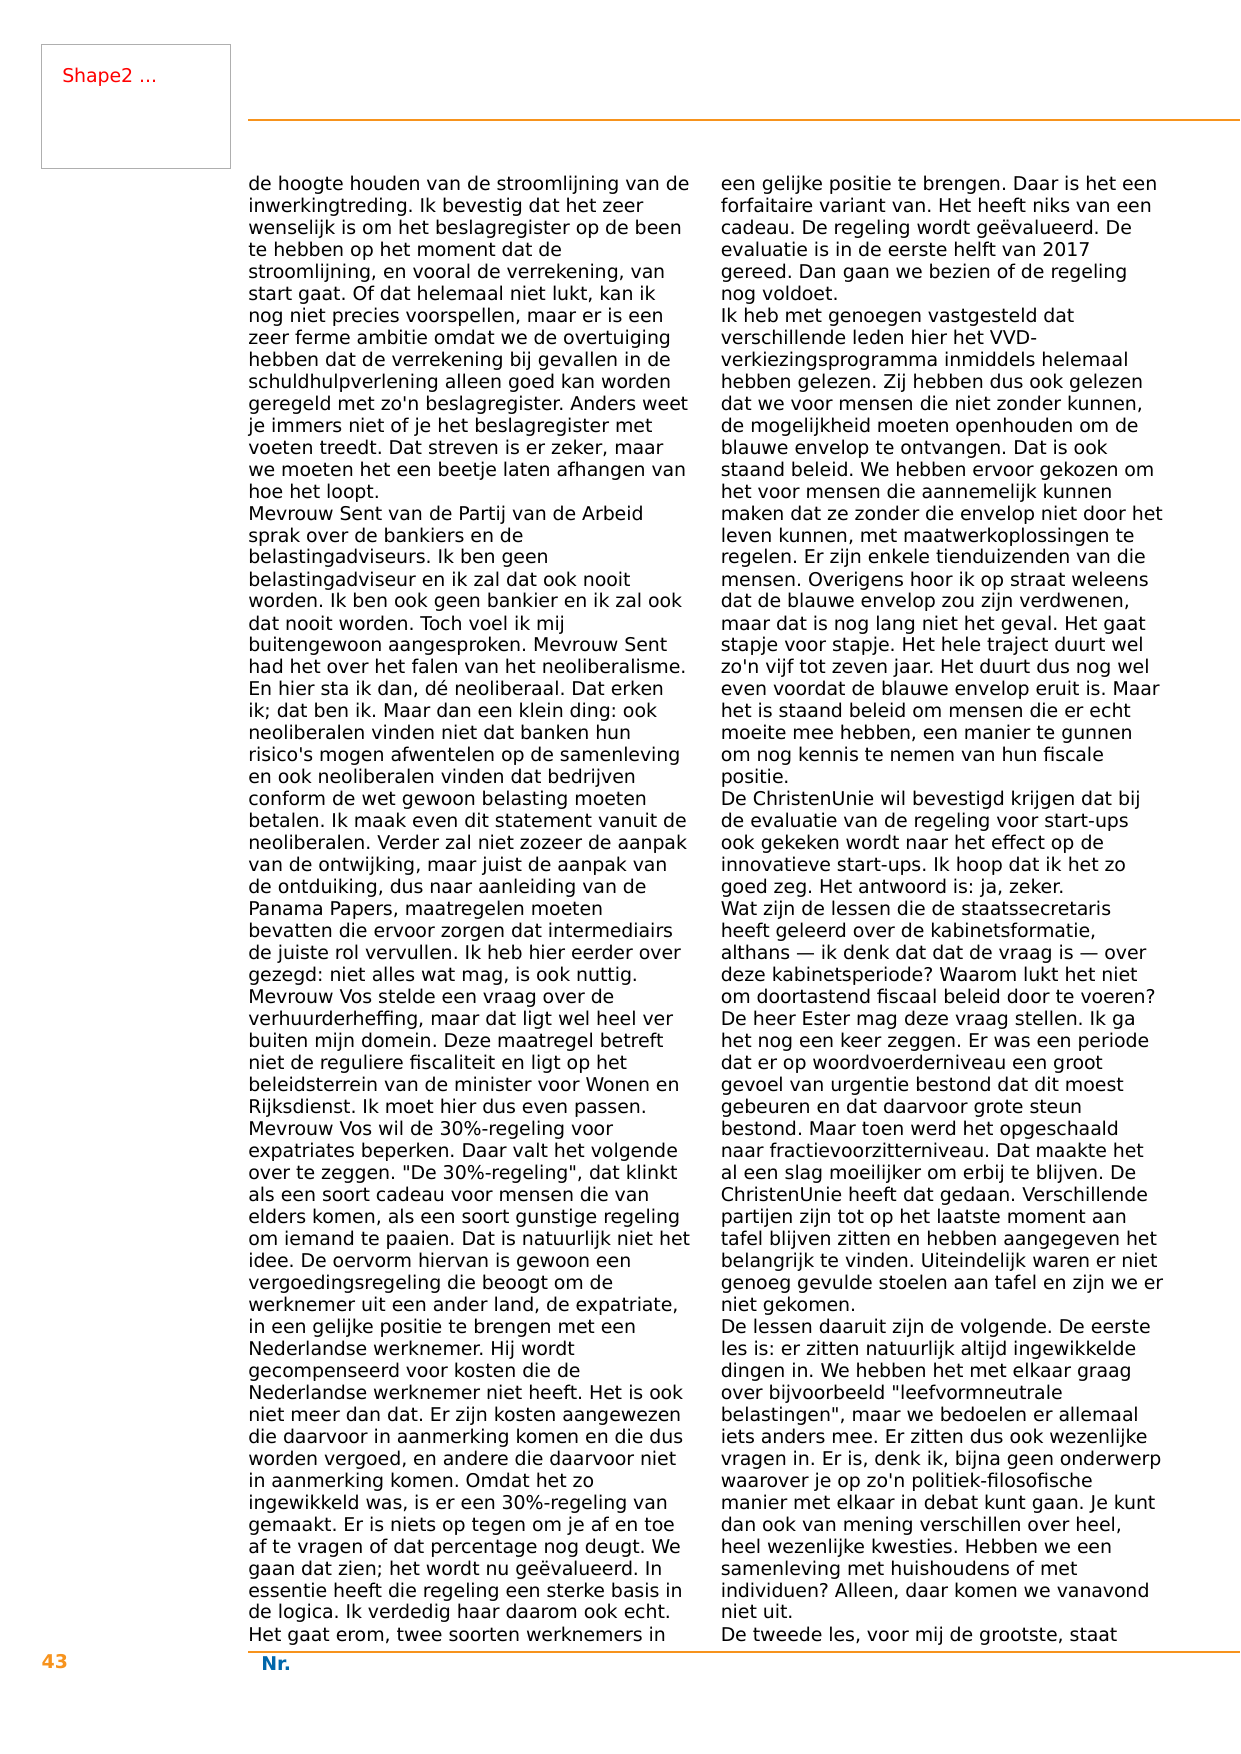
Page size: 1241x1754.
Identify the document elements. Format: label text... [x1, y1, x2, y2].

text een gelijke positie te brengen. Daar is het een forfaitaire variant van. Het heeft niks van een cadeau. De regeling wordt geëvalueerd. De evaluatie is in de eerste helft van 2017 gereed. Dan gaan we bezien of de regeling nog voldoet. [721, 173, 1163, 305]
text de hoogte houden van de stroomlijning van de inwerkingtreding. Ik bevestig dat het zeer wenselijk is om het beslagregister op de been te hebben op het moment dat de stroomlijning, en vooral de verrekening, van start gaat. Of dat helemaal niet lukt, kan ik nog niet precies voorspellen, maar er is een zeer ferme ambitie omdat we de overtuiging hebben dat de verrekening bij gevallen in de schuldhulpverlening alleen goed kan worden geregeld met zo'n beslagregister. Anders weet je immers niet of je het beslagregister met voeten treedt. Dat streven is er zeker, maar we moeten het een beetje laten afhangen van hoe het loopt. [248, 173, 691, 502]
text Ik heb met genoegen vastgesteld dat verschillende leden hier het VVD-verkiezingsprogramma inmiddels helemaal hebben gelezen. Zij hebben dus ook gelezen dat we voor mensen die niet zonder kunnen, de mogelijkheid moeten openhouden om de blauwe envelop te ontvangen. Dat is ook staand beleid. We hebben ervoor gekozen om het voor mensen die aannemelijk kunnen maken dat ze zonder die envelop niet door het leven kunnen, met maatwerkoplossingen te regelen. Er zijn enkele tienduizenden van die mensen. Overigens hoor ik op straat weleens dat de blauwe envelop zou zijn verdwenen, maar dat is nog lang niet het geval. Het gaat stapje voor stapje. Het hele traject duurt wel zo'n vijf tot zeven jaar. Het duurt dus nog wel even voordat de blauwe envelop eruit is. Maar het is staand beleid om mensen die er echt moeite mee hebben, een manier te gunnen om nog kennis te nemen van hun fiscale positie. [721, 305, 1163, 788]
text Mevrouw Vos wil de 30%-regeling voor expatriates beperken. Daar valt het volgende over te zeggen. "De 30%-regeling", dat klinkt als een soort cadeau voor mensen die van elders komen, als een soort gunstige regeling om iemand te paaien. Dat is natuurlijk niet het idee. De oervorm hiervan is gewoon een vergoedingsregeling die beoogt om de werknemer uit een ander land, de expatriate, in een gelijke positie te brengen met een Nederlandse werknemer. Hij wordt gecompenseerd voor kosten die de Nederlandse werknemer niet heeft. Het is ook niet meer dan dat. Er zijn kosten aangewezen die daarvoor in aanmerking komen en die dus worden vergoed, en andere die daarvoor niet in aanmerking komen. Omdat het zo ingewikkeld was, is er een 30%-regeling van gemaakt. Er is niets op tegen om je af en toe af te vragen of dat percentage nog deugt. We gaan dat zien; het wordt nu geëvalueerd. In essentie heeft die regeling een sterke basis in de logica. Ik verdedig haar daarom ook echt. Het gaat erom, twee soorten werknemers in [248, 1118, 691, 1645]
text Wat zijn de lessen die de staatssecretaris heeft geleerd over de kabinetsformatie, althans — ik denk dat dat de vraag is — over deze kabinetsperiode? Waarom lukt het niet om doortastend fiscaal beleid door te voeren? De heer Ester mag deze vraag stellen. Ik ga het nog een keer zeggen. Er was een periode dat er op woordvoerderniveau een groot gevoel van urgentie bestond dat dit moest gebeuren en dat daarvoor grote steun bestond. Maar toen werd het opgeschaald naar fractievoorzitterniveau. Dat maakte het al een slag moeilijker om erbij te blijven. De ChristenUnie heeft dat gedaan. Verschillende partijen zijn tot op het laatste moment aan tafel blijven zitten en hebben aangegeven het belangrijk te vinden. Uiteindelijk waren er niet genoeg gevulde stoelen aan tafel en zijn we er niet gekomen. [721, 898, 1163, 1316]
text Mevrouw Sent van de Partij van de Arbeid sprak over de bankiers en de belastingadviseurs. Ik ben geen belastingadviseur en ik zal dat ook nooit worden. Ik ben ook geen bankier en ik zal ook dat nooit worden. Toch voel ik mij buitengewoon aangesproken. Mevrouw Sent had het over het falen van het neoliberalisme. En hier sta ik dan, dé neoliberaal. Dat erken ik; dat ben ik. Maar dan een klein ding: ook neoliberalen vinden niet dat banken hun risico's mogen afwentelen op de samenleving en ook neoliberalen vinden dat bedrijven conform de wet gewoon belasting moeten betalen. Ik maak even dit statement vanuit de neoliberalen. Verder zal niet zozeer de aanpak van de ontwijking, maar juist de aanpak van de ontduiking, dus naar aanleiding van de Panama Papers, maatregelen moeten bevatten die ervoor zorgen dat intermediairs de juiste rol vervullen. Ik heb hier eerder over gezegd: niet alles wat mag, is ook nuttig. [248, 502, 691, 986]
text De lessen daaruit zijn de volgende. De eerste les is: er zitten natuurlijk altijd ingewikkelde dingen in. We hebben het met elkaar graag over bijvoorbeeld "leefvormneutrale belastingen", maar we bedoelen er allemaal iets anders mee. Er zitten dus ook wezenlijke vragen in. Er is, denk ik, bijna geen onderwerp waarover je op zo'n politiek-filosofische manier met elkaar in debat kunt gaan. Je kunt dan ook van mening verschillen over heel, heel wezenlijke kwesties. Hebben we een samenleving met huishoudens of met individuen? Alleen, daar komen we vanavond niet uit. [721, 1316, 1163, 1623]
text De tweede les, voor mij de grootste, staat [721, 1623, 1163, 1645]
text Mevrouw Vos stelde een vraag over de verhuurderheffing, maar dat ligt wel heel ver buiten mijn domein. Deze maatregel betreft niet de reguliere fiscaliteit en ligt op het beleidsterrein van de minister voor Wonen en Rijksdienst. Ik moet hier dus even passen. [248, 986, 691, 1118]
text De ChristenUnie wil bevestigd krijgen dat bij de evaluatie van de regeling voor start-ups ook gekeken wordt naar het effect op de innovatieve start-ups. Ik hoop dat ik het zo goed zeg. Het antwoord is: ja, zeker. [721, 788, 1163, 898]
